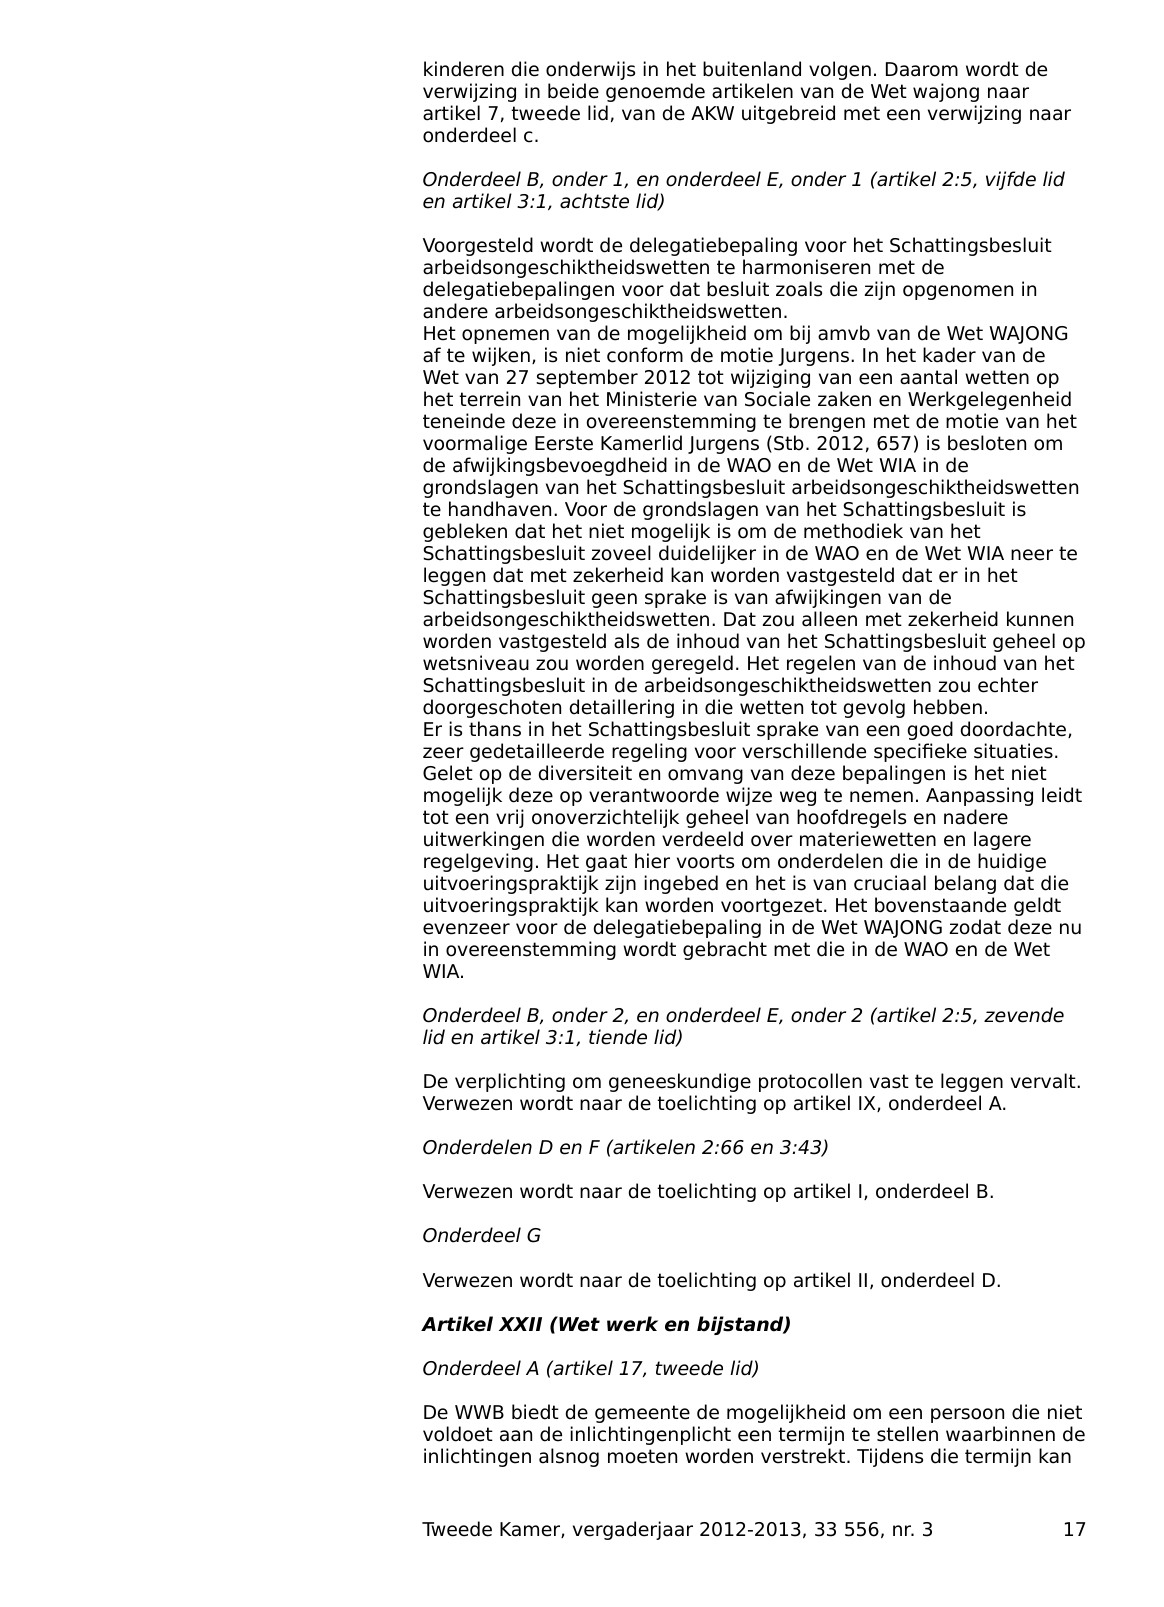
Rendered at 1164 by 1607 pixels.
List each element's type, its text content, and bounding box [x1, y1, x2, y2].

subtitle Onderdeel A (artikel 17, tweede lid) [422, 1358, 1087, 1380]
text De verplichting om geneeskundige protocollen vast te leggen vervalt. Verwezen wordt naar de toelichting op artikel IX, onderdeel A. [422, 1071, 1087, 1115]
text Voorgesteld wordt de delegatiebepaling voor het Schattingsbesluit arbeidsongeschiktheidswetten te harmoniseren met de delegatiebepalingen voor dat besluit zoals die zijn opgenomen in andere arbeidsongeschiktheidswetten. [422, 235, 1087, 323]
text De WWB biedt de gemeente de mogelijkheid om een persoon die niet voldoet aan de inlichtingenplicht een termijn te stellen waarbinnen de inlichtingen alsnog moeten worden verstrekt. Tijdens die termijn kan [422, 1402, 1087, 1468]
subtitle Onderdeel G [422, 1225, 1087, 1247]
subtitle Onderdeel B, onder 2, en onderdeel E, onder 2 (artikel 2:5, zevende lid en artikel 3:1, tiende lid) [422, 1005, 1087, 1049]
text Verwezen wordt naar de toelichting op artikel I, onderdeel B. [422, 1181, 1087, 1203]
text Het opnemen van de mogelijkheid om bij amvb van de Wet WAJONG af te wijken, is niet conform de motie Jurgens. In het kader van de Wet van 27 september 2012 tot wijziging van een aantal wetten op het terrein van het Ministerie van Sociale zaken en Werkgelegenheid teneinde deze in overeenstemming te brengen met de motie van het voormalige Eerste Kamerlid Jurgens (Stb. 2012, 657) is besloten om de afwijkingsbevoegdheid in de WAO en de Wet WIA in de grondslagen van het Schattingsbesluit arbeidsongeschiktheidswetten te handhaven. Voor de grondslagen van het Schattingsbesluit is gebleken dat het niet mogelijk is om de methodiek van het Schattingsbesluit zoveel duidelijker in de WAO en de Wet WIA neer te leggen dat met zekerheid kan worden vastgesteld dat er in het Schattingsbesluit geen sprake is van afwijkingen van de arbeidsongeschiktheidswetten. Dat zou alleen met zekerheid kunnen worden vastgesteld als de inhoud van het Schattingsbesluit geheel op wetsniveau zou worden geregeld. Het regelen van de inhoud van het Schattingsbesluit in de arbeidsongeschiktheidswetten zou echter doorgeschoten detaillering in die wetten tot gevolg hebben. [422, 323, 1087, 719]
subtitle Onderdelen D en F (artikelen 2:66 en 3:43) [422, 1137, 1087, 1159]
subtitle Onderdeel B, onder 1, en onderdeel E, onder 1 (artikel 2:5, vijfde lid en artikel 3:1, achtste lid) [422, 169, 1087, 213]
subtitle Artikel XXII (Wet werk en bijstand) [422, 1314, 1087, 1336]
text Er is thans in het Schattingsbesluit sprake van een goed doordachte, zeer gedetailleerde regeling voor verschillende specifieke situaties. Gelet op de diversiteit en omvang van deze bepalingen is het niet mogelijk deze op verantwoorde wijze weg te nemen. Aanpassing leidt tot een vrij onoverzichtelijk geheel van hoofdregels en nadere uitwerkingen die worden verdeeld over materiewetten en lagere regelgeving. Het gaat hier voorts om onderdelen die in de huidige uitvoeringspraktijk zijn ingebed en het is van cruciaal belang dat die uitvoeringspraktijk kan worden voortgezet. Het bovenstaande geldt evenzeer voor de delegatiebepaling in de Wet WAJONG zodat deze nu in overeenstemming wordt gebracht met die in de WAO en de Wet WIA. [422, 719, 1087, 983]
text kinderen die onderwijs in het buitenland volgen. Daarom wordt de verwijzing in beide genoemde artikelen van de Wet wajong naar artikel 7, tweede lid, van de AKW uitgebreid met een verwijzing naar onderdeel c. [422, 59, 1087, 147]
text Verwezen wordt naar de toelichting op artikel II, onderdeel D. [422, 1269, 1087, 1292]
